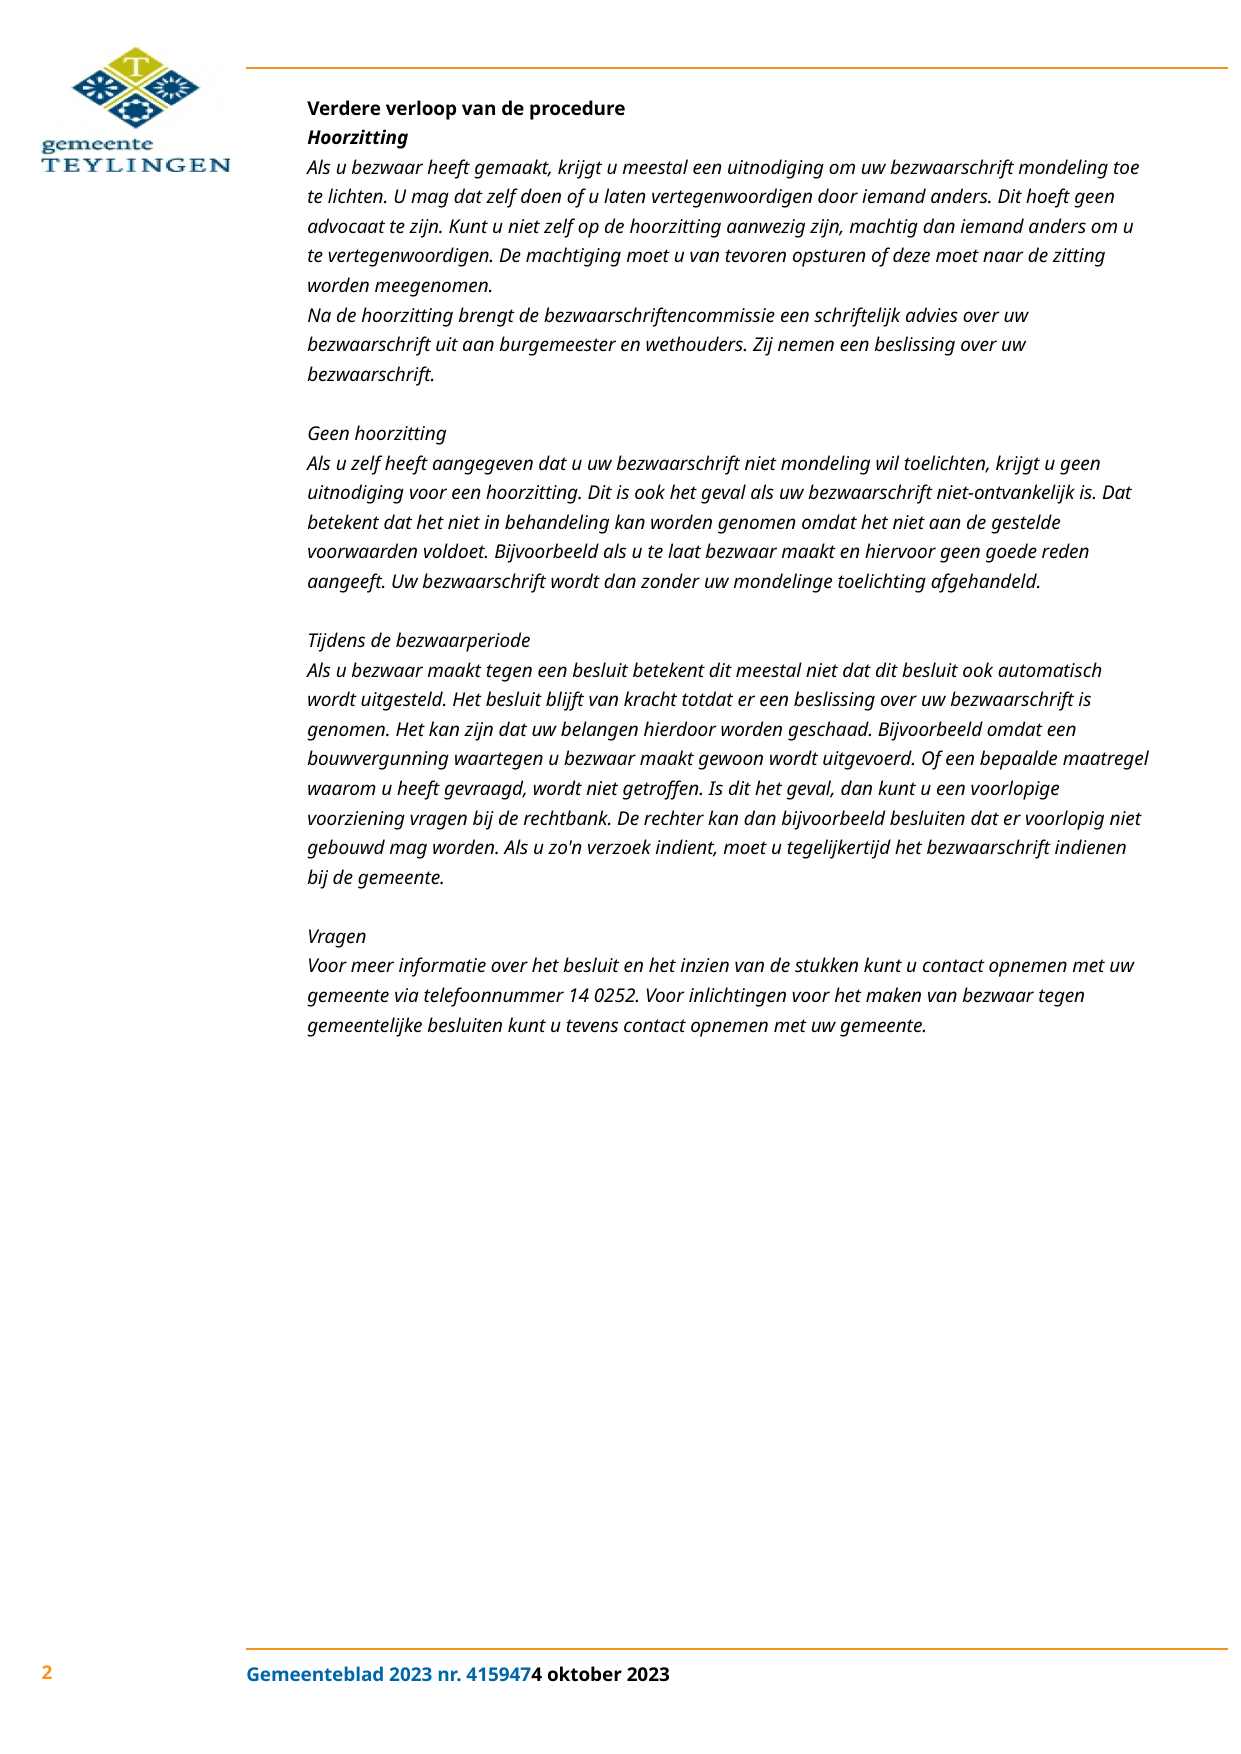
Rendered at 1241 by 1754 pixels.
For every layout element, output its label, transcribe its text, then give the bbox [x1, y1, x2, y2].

list Tijdens de bezwaarperiode [248, 627, 1152, 653]
list Hoorzitting [248, 124, 1152, 150]
list Na de hoorzitting brengt de bezwaarschriftencommissie een schriftelijk advies over uw bezwaarschrift uit aan burgemeester en wethouders. Zij nemen een beslissing over uw bezwaarschrift. [248, 302, 1152, 387]
list Vragen [248, 923, 1152, 949]
list Als u zelf heeft aangegeven dat u uw bezwaarschrift niet mondeling wil toelichten, krijgt u geen uitnodiging voor een hoorzitting. Dit is ook het geval als uw bezwaarschrift niet-ontvankelijk is. Dat betekent dat het niet in behandeling kan worden genomen omdat het niet aan de gestelde voorwaarden voldoet. Bijvoorbeeld als u te laat bezwaar maakt en hiervoor geen goede reden aangeeft. Uw bezwaarschrift wordt dan zonder uw mondelinge toelichting afgehandeld. [248, 450, 1152, 594]
list Geen hoorzitting [248, 420, 1152, 446]
list Als u bezwaar maakt tegen een besluit betekent dit meestal niet dat dit besluit ook automatisch wordt uitgesteld. Het besluit blijft van kracht totdat er een beslissing over uw bezwaarschrift is genomen. Het kan zijn dat uw belangen hierdoor worden geschaad. Bijvoorbeeld omdat een bouwvergunning waartegen u bezwaar maakt gewoon wordt uitgevoerd. Of een bepaalde maatregel waarom u heeft gevraagd, wordt niet getroffen. Is dit het geval, dan kunt u een voorlopige voorziening vragen bij de rechtbank. De rechter kan dan bijvoorbeeld besluiten dat er voorlopig niet gebouwd mag worden. Als u zo'n verzoek indient, moet u tegelijkertijd het bezwaarschrift indienen bij de gemeente. [248, 657, 1152, 890]
list Verdere verloop van de procedure [248, 95, 1152, 121]
list Als u bezwaar heeft gemaakt, krijgt u meestal een uitnodiging om uw bezwaarschrift mondeling toe te lichten. U mag dat zelf doen of u laten vertegenwoordigen door iemand anders. Dit hoeft geen advocaat te zijn. Kunt u niet zelf op de hoorzitting aanwezig zijn, machtig dan iemand anders om u te vertegenwoordigen. De machtiging moet u van tevoren opsturen of deze moet naar de zitting worden meegenomen. [248, 154, 1152, 298]
picture [41, 47, 231, 172]
list Voor meer informatie over het besluit en het inzien van de stukken kunt u contact opnemen met uw gemeente via telefoonnummer 14 0252. Voor inlichtingen voor het maken van bezwaar tegen gemeentelijke besluiten kunt u tevens contact opnemen met uw gemeente. [248, 953, 1152, 1038]
